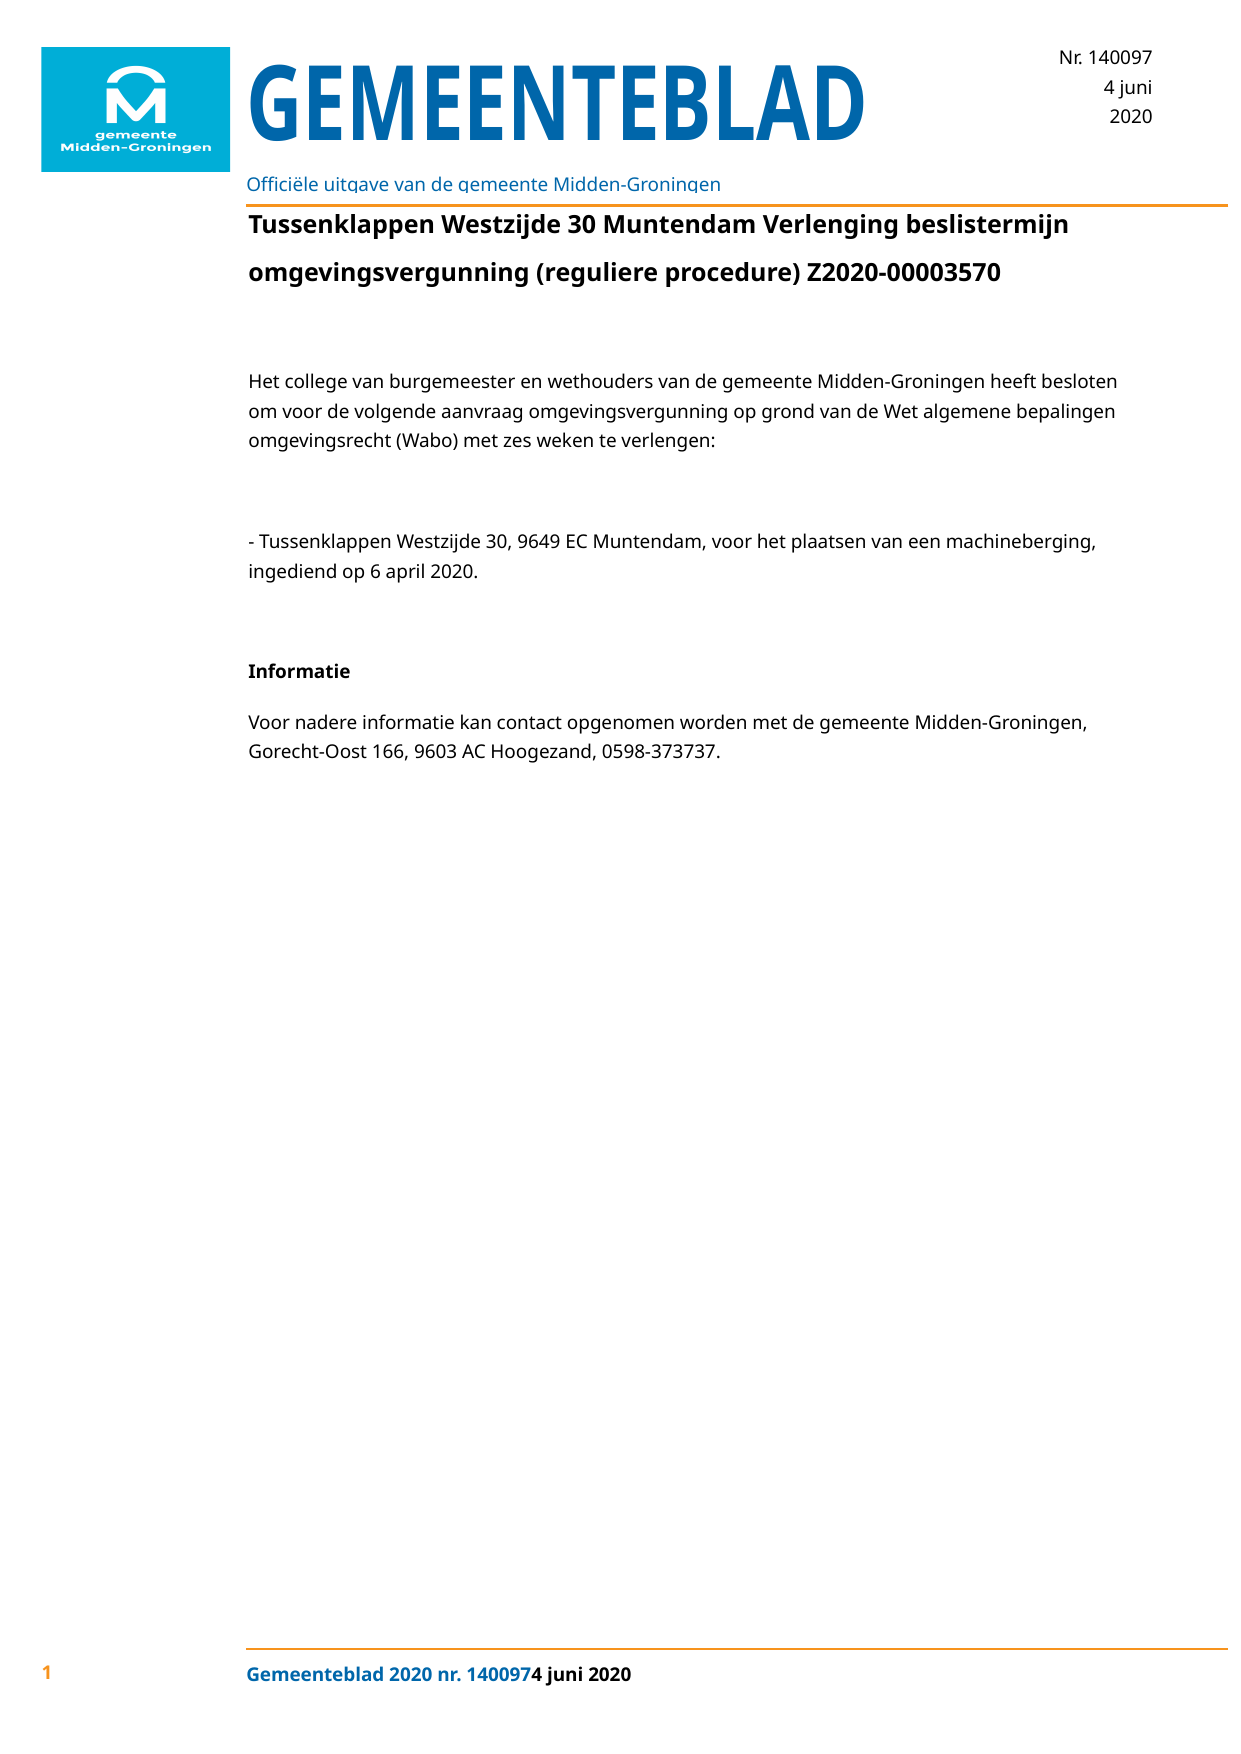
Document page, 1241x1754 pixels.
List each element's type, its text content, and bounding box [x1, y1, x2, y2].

text - Tussenklappen Westzijde 30, 9649 EC Muntendam, voor het plaatsen van een machineberging, ingediend op 6 april 2020. [248, 528, 1152, 584]
picture [108, 66, 164, 82]
text Het college van burgemeester en wethouders van de gemeente Midden-Groningen heeft besloten om voor de volgende aanvraag omgevingsvergunning op grond van de Wet algemene bepalingen omgevingsrecht (Wabo) met zes weken te verlengen: [248, 368, 1152, 453]
picture [107, 89, 165, 122]
text Informatie [248, 659, 1152, 684]
picture [184, 146, 190, 153]
text Tussenklappen Westzijde 30 Muntendam Verlenging beslistermijn omgevingsvergunning (reguliere procedure) Z2020-00003570 [248, 207, 1152, 288]
text Voor nadere informatie kan contact opgenomen worden met de gemeente Midden-Groningen, Gorecht-Oost 166, 9603 AC Hoogezand, 0598-373737. [248, 709, 1152, 764]
